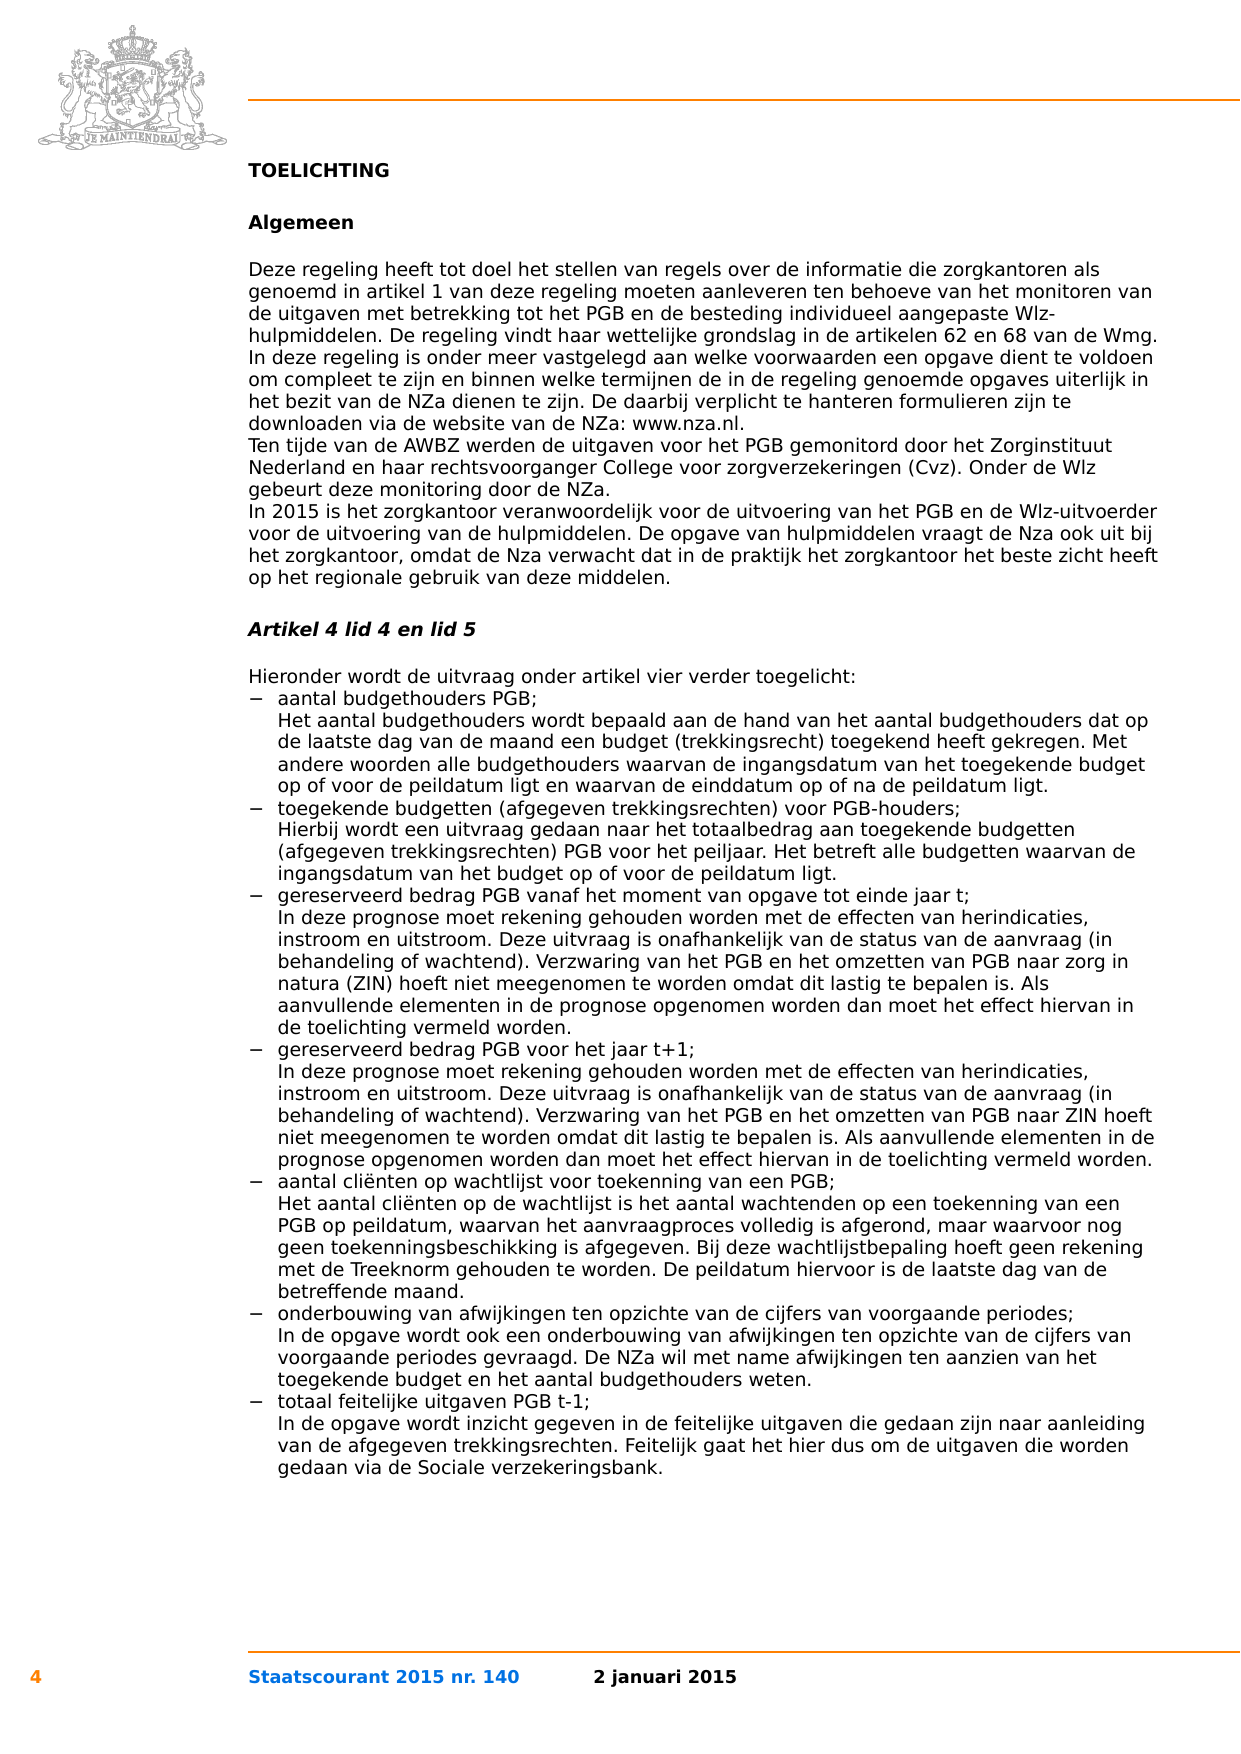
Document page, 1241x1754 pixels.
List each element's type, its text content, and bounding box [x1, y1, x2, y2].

text − gereserveerd bedrag PGB voor het jaar t+1; [248, 1039, 1163, 1061]
text − toegekende budgetten (afgegeven trekkingsrechten) voor PGB-houders; [248, 797, 1163, 819]
text In 2015 is het zorgkantoor veranwoordelijk voor de uitvoering van het PGB en de Wlz-uitvoerder voor de uitvoering van de hulpmiddelen. De opgave van hulpmiddelen vraagt de Nza ook uit bij het zorgkantoor, omdat de Nza verwacht dat in de praktijk het zorgkantoor het beste zicht heeft op het regionale gebruik van deze middelen. [248, 501, 1163, 588]
text Het aantal budgethouders wordt bepaald aan de hand van het aantal budgethouders dat op de laatste dag van de maand een budget (trekkingsrecht) toegekend heeft gekregen. Met andere woorden alle budgethouders waarvan de ingangsdatum van het toegekende budget op of voor de peildatum ligt en waarvan de einddatum op of na de peildatum ligt. [277, 709, 1163, 797]
text In de opgave wordt ook een onderbouwing van afwijkingen ten opzichte van de cijfers van voorgaande periodes gevraagd. De NZa wil met name afwijkingen ten aanzien van het toegekende budget en het aantal budgethouders weten. [277, 1325, 1163, 1391]
subtitle Algemeen [248, 212, 1163, 234]
picture [38, 25, 227, 150]
text − aantal budgethouders PGB; [248, 687, 1163, 709]
subtitle TOELICHTING [248, 160, 1163, 182]
text Hieronder wordt de uitvraag onder artikel vier verder toegelicht: [248, 666, 1163, 687]
text Ten tijde van de AWBZ werden de uitgaven voor het PGB gemonitord door het Zorginstituut Nederland en haar rechtsvoorganger College voor zorgverzekeringen (Cvz). Onder de Wlz gebeurt deze monitoring door de NZa. [248, 435, 1163, 501]
text In deze regeling is onder meer vastgelegd aan welke voorwaarden een opgave dient te voldoen om compleet te zijn en binnen welke termijnen de in de regeling genoemde opgaves uiterlijk in het bezit van de NZa dienen te zijn. De daarbij verplicht te hanteren formulieren zijn te downloaden via de website van de NZa: www.nza.nl. [248, 347, 1163, 435]
subtitle Artikel 4 lid 4 en lid 5 [248, 618, 1163, 641]
text In de opgave wordt inzicht gegeven in de feitelijke uitgaven die gedaan zijn naar aanleiding van de afgegeven trekkingsrechten. Feitelijk gaat het hier dus om de uitgaven die worden gedaan via de Sociale verzekeringsbank. [277, 1413, 1163, 1479]
text − gereserveerd bedrag PGB vanaf het moment van opgave tot einde jaar t; [248, 885, 1163, 907]
text Deze regeling heeft tot doel het stellen van regels over de informatie die zorgkantoren als genoemd in artikel 1 van deze regeling moeten aanleveren ten behoeve van het monitoren van de uitgaven met betrekking tot het PGB en de besteding individueel aangepaste Wlz-hulpmiddelen. De regeling vindt haar wettelijke grondslag in de artikelen 62 en 68 van de Wmg. [248, 259, 1163, 347]
text − totaal feitelijke uitgaven PGB t-1; [248, 1391, 1163, 1413]
text Hierbij wordt een uitvraag gedaan naar het totaalbedrag aan toegekende budgetten (afgegeven trekkingsrechten) PGB voor het peiljaar. Het betreft alle budgetten waarvan de ingangsdatum van het budget op of voor de peildatum ligt. [277, 819, 1163, 885]
text Het aantal cliënten op de wachtlijst is het aantal wachtenden op een toekenning van een PGB op peildatum, waarvan het aanvraagproces volledig is afgerond, maar waarvoor nog geen toekenningsbeschikking is afgegeven. Bij deze wachtlijstbepaling hoeft geen rekening met de Treeknorm gehouden te worden. De peildatum hiervoor is de laatste dag van de betreffende maand. [277, 1193, 1163, 1303]
text In deze prognose moet rekening gehouden worden met de effecten van herindicaties, instroom en uitstroom. Deze uitvraag is onafhankelijk van de status van de aanvraag (in behandeling of wachtend). Verzwaring van het PGB en het omzetten van PGB naar zorg in natura (ZIN) hoeft niet meegenomen te worden omdat dit lastig te bepalen is. Als aanvullende elementen in de prognose opgenomen worden dan moet het effect hiervan in de toelichting vermeld worden. [277, 907, 1163, 1039]
text − aantal cliënten op wachtlijst voor toekenning van een PGB; [248, 1171, 1163, 1193]
text In deze prognose moet rekening gehouden worden met de effecten van herindicaties, instroom en uitstroom. Deze uitvraag is onafhankelijk van de status van de aanvraag (in behandeling of wachtend). Verzwaring van het PGB en het omzetten van PGB naar ZIN hoeft niet meegenomen te worden omdat dit lastig te bepalen is. Als aanvullende elementen in de prognose opgenomen worden dan moet het effect hiervan in de toelichting vermeld worden. [277, 1061, 1163, 1171]
text − onderbouwing van afwijkingen ten opzichte van de cijfers van voorgaande periodes; [248, 1303, 1163, 1325]
